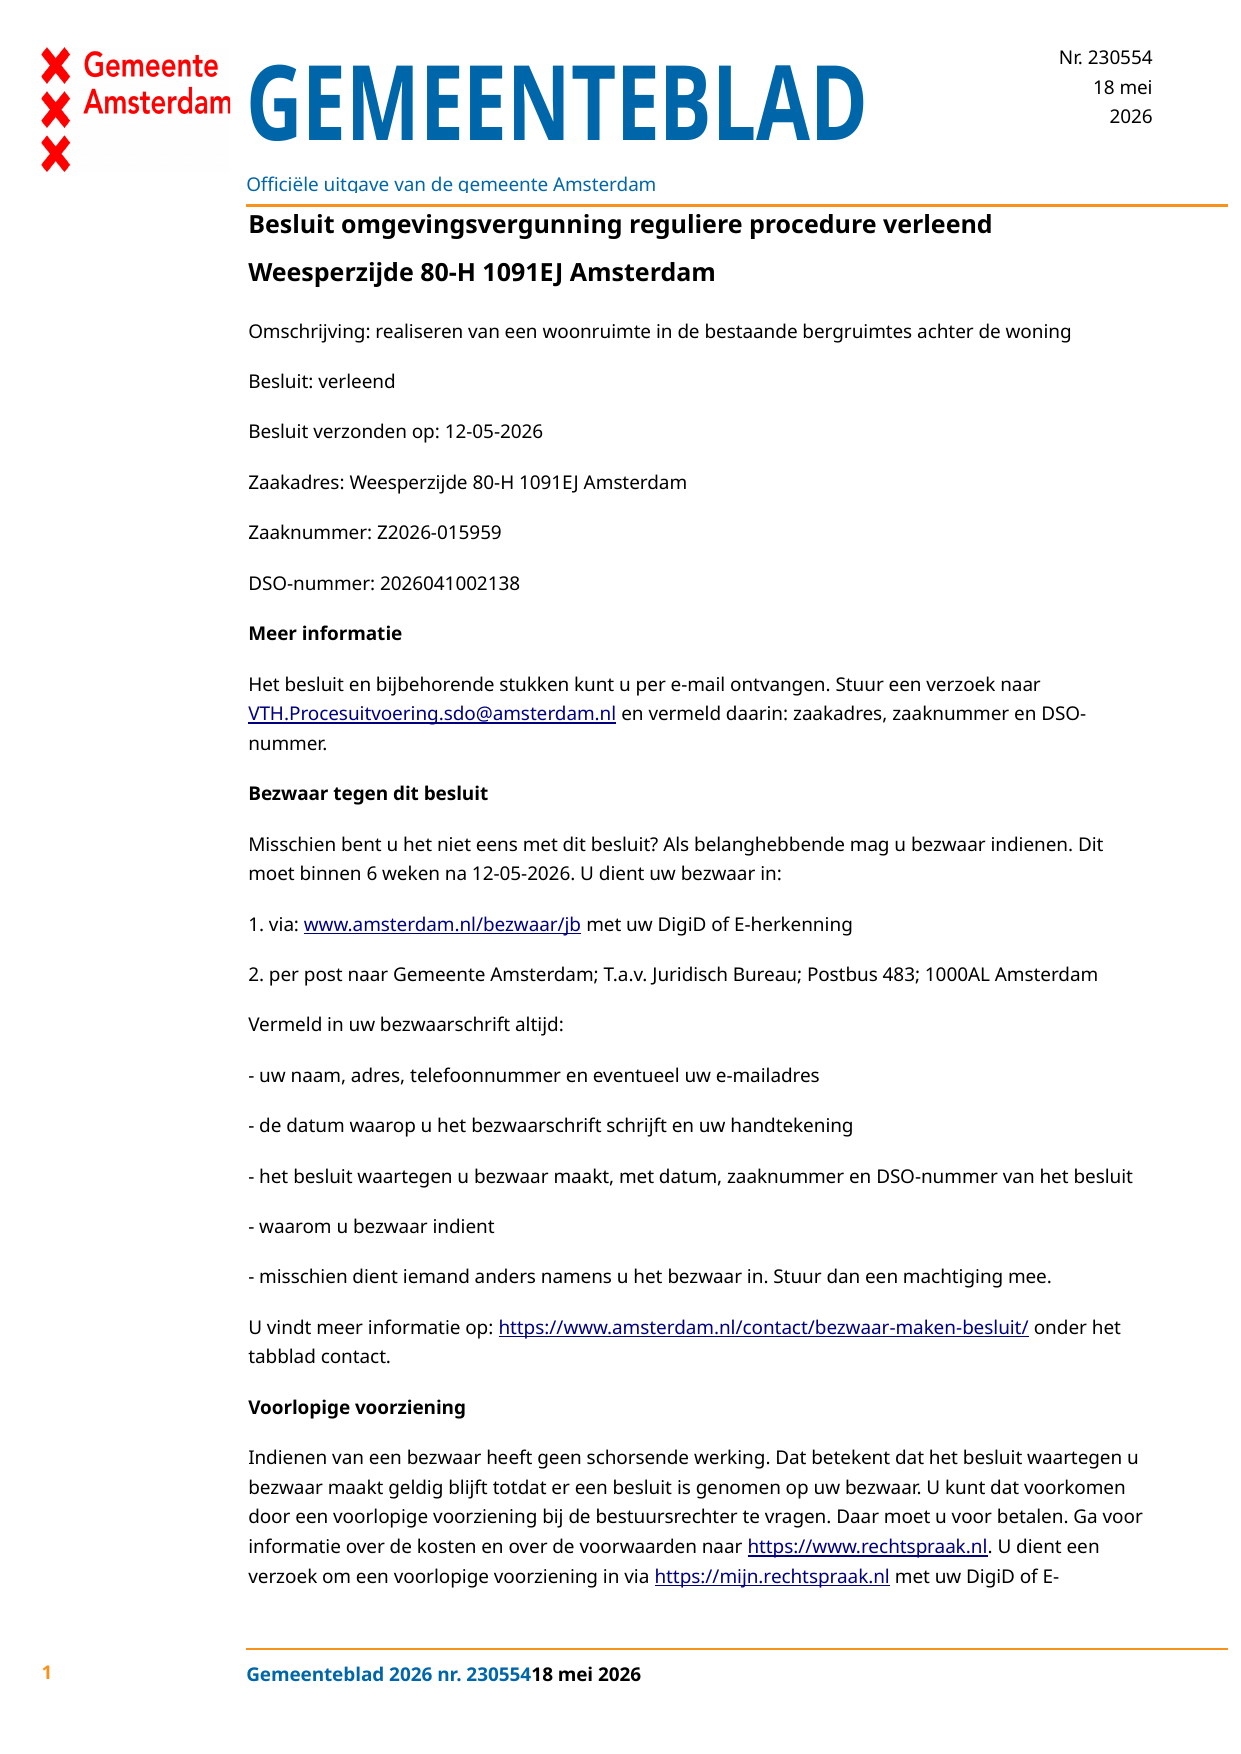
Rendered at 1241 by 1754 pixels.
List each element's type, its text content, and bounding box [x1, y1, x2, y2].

text - het besluit waartegen u bezwaar maakt, met datum, zaaknummer en DSO-nummer van het besluit [248, 1163, 1152, 1189]
text Besluit verzonden op: 12-05-2026 [248, 419, 1152, 444]
text Voorlopige voorziening [248, 1394, 1152, 1420]
text Vermeld in uw bezwaarschrift altijd: [248, 1012, 1152, 1037]
text - uw naam, adres, telefoonnummer en eventueel uw e-mailadres [248, 1062, 1152, 1088]
text Omschrijving: realiseren van een woonruimte in de bestaande bergruimtes achter de woning [248, 318, 1152, 344]
text DSO-nummer: 2026041002138 [248, 570, 1152, 596]
text - waarom u bezwaar indient [248, 1213, 1152, 1239]
text Het besluit en bijbehorende stukken kunt u per e-mail ontvangen. Stuur een verzoek naar VTH.Procesuitvoering.sdo@amsterdam.nl en vermeld daarin: zaakadres, zaaknummer en DSO-nummer. [248, 671, 1152, 756]
text 1. via: www.amsterdam.nl/bezwaar/jb met uw DigiD of E-herkenning [248, 911, 1152, 937]
text Meer informatie [248, 620, 1152, 646]
text Zaakadres: Weesperzijde 80-H 1091EJ Amsterdam [248, 469, 1152, 495]
text Besluit: verleend [248, 368, 1152, 394]
text U vindt meer informatie op: https://www.amsterdam.nl/contact/bezwaar-maken-besluit/ onder het tabblad contact. [248, 1314, 1152, 1369]
text Indienen van een bezwaar heeft geen schorsende werking. Dat betekent dat het besluit waartegen u bezwaar maakt geldig blijft totdat er een besluit is genomen op uw bezwaar. U kunt dat voorkomen door een voorlopige voorziening bij de bestuursrechter te vragen. Daar moet u voor betalen. Ga voor informatie over de kosten en over de voorwaarden naar https://www.rechtspraak.nl. U dient een verzoek om een voorlopige voorziening in via https://mijn.rechtspraak.nl met uw DigiD of E- [248, 1444, 1152, 1589]
text Bezwaar tegen dit besluit [248, 780, 1152, 806]
text 2. per post naar Gemeente Amsterdam; T.a.v. Juridisch Bureau; Postbus 483; 1000AL Amsterdam [248, 961, 1152, 987]
text - misschien dient iemand anders namens u het bezwaar in. Stuur dan een machtiging mee. [248, 1264, 1152, 1289]
text Misschien bent u het niet eens met dit besluit? Als belanghebbende mag u bezwaar indienen. Dit moet binnen 6 weken na 12-05-2026. U dient uw bezwaar in: [248, 831, 1152, 886]
text Besluit omgevingsvergunning reguliere procedure verleend Weesperzijde 80-H 1091EJ Amsterdam [248, 207, 1152, 288]
text - de datum waarop u het bezwaarschrift schrijft en uw handtekening [248, 1112, 1152, 1138]
picture [41, 47, 231, 172]
text Zaaknummer: Z2026-015959 [248, 519, 1152, 545]
